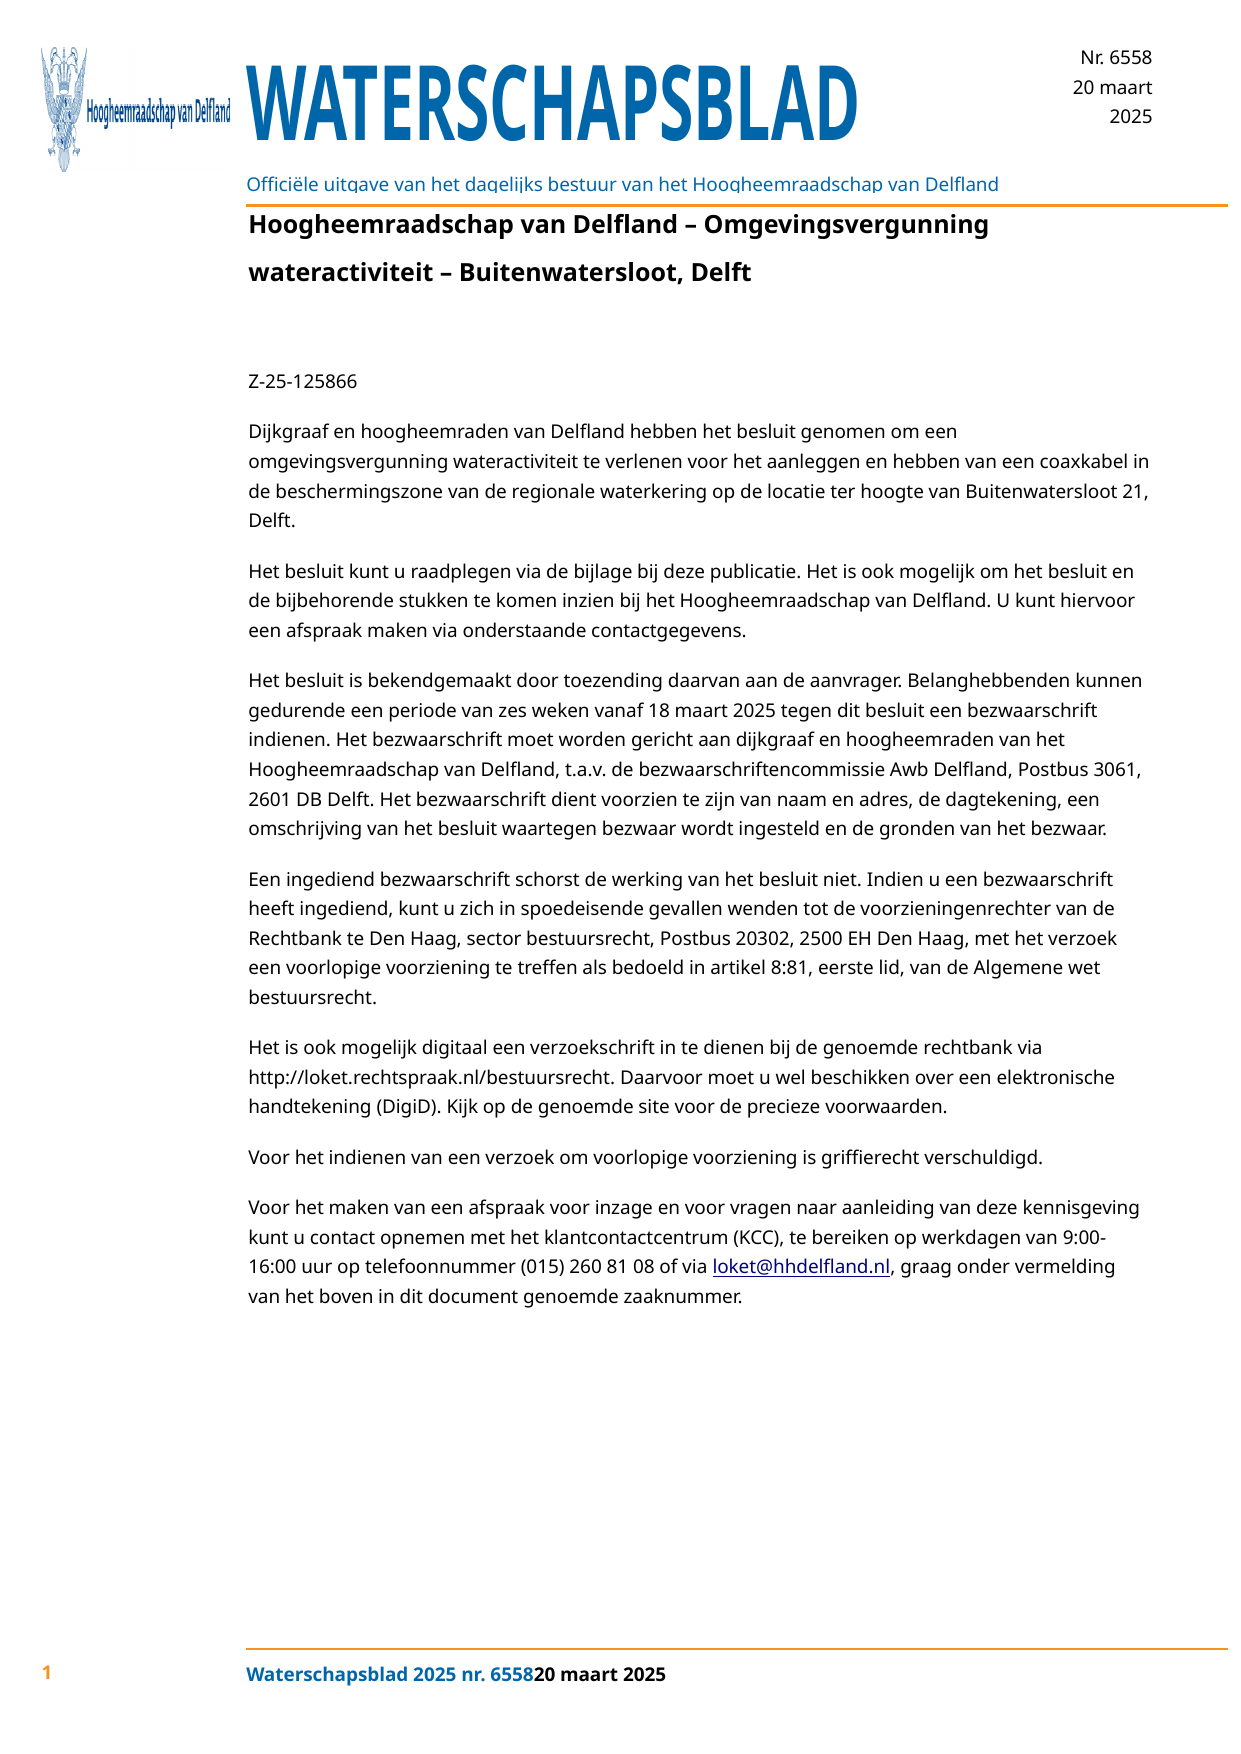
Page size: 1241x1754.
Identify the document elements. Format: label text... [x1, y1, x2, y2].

text Het is ook mogelijk digitaal een verzoekschrift in te dienen bij de genoemde rechtbank via http://loket.rechtspraak.nl/bestuursrecht. Daarvoor moet u wel beschikken over een elektronische handtekening (DigiD). Kijk op de genoemde site voor de precieze voorwaarden. [248, 1034, 1152, 1119]
text Het besluit is bekendgemaakt door toezending daarvan aan de aanvrager. Belanghebbenden kunnen gedurende een periode van zes weken vanaf 18 maart 2025 tegen dit besluit een bezwaarschrift indienen. Het bezwaarschrift moet worden gericht aan dijkgraaf en hoogheemraden van het Hoogheemraadschap van Delfland, t.a.v. de bezwaarschriftencommissie Awb Delfland, Postbus 3061, 2601 DB Delft. Het bezwaarschrift dient voorzien te zijn van naam en adres, de dagtekening, een omschrijving van het besluit waartegen bezwaar wordt ingesteld en de gronden van het bezwaar. [248, 667, 1152, 841]
text Hoogheemraadschap van Delfland – Omgevingsvergunning wateractiviteit – Buitenwatersloot, Delft [248, 207, 1152, 288]
text Voor het maken van een afspraak voor inzage en voor vragen naar aanleiding van deze kennisgeving kunt u contact opnemen met het klantcontactcentrum (KCC), te bereiken op werkdagen van 9:00-16:00 uur op telefoonnummer (015) 260 81 08 of via loket@hhdelfland.nl, graag onder vermelding van het boven in dit document genoemde zaaknummer. [248, 1194, 1152, 1309]
picture [41, 47, 231, 172]
text Het besluit kunt u raadplegen via de bijlage bij deze publicatie. Het is ook mogelijk om het besluit en de bijbehorende stukken te komen inzien bij het Hoogheemraadschap van Delfland. U kunt hiervoor een afspraak maken via onderstaande contactgegevens. [248, 558, 1152, 643]
text Dijkgraaf en hoogheemraden van Delfland hebben het besluit genomen om een omgevingsvergunning wateractiviteit te verlenen voor het aanleggen en hebben van een coaxkabel in de beschermingszone van de regionale waterkering op de locatie ter hoogte van Buitenwatersloot 21, Delft. [248, 419, 1152, 533]
text Een ingediend bezwaarschrift schorst de werking van het besluit niet. Indien u een bezwaarschrift heeft ingediend, kunt u zich in spoedeisende gevallen wenden tot de voorzieningenrechter van de Rechtbank te Den Haag, sector bestuursrecht, Postbus 20302, 2500 EH Den Haag, met het verzoek een voorlopige voorziening te treffen als bedoeld in artikel 8:81, eerste lid, van de Algemene wet bestuursrecht. [248, 866, 1152, 1010]
text Voor het indienen van een verzoek om voorlopige voorziening is griffierecht verschuldigd. [248, 1144, 1152, 1170]
text Z-25-125866 [248, 368, 1152, 394]
